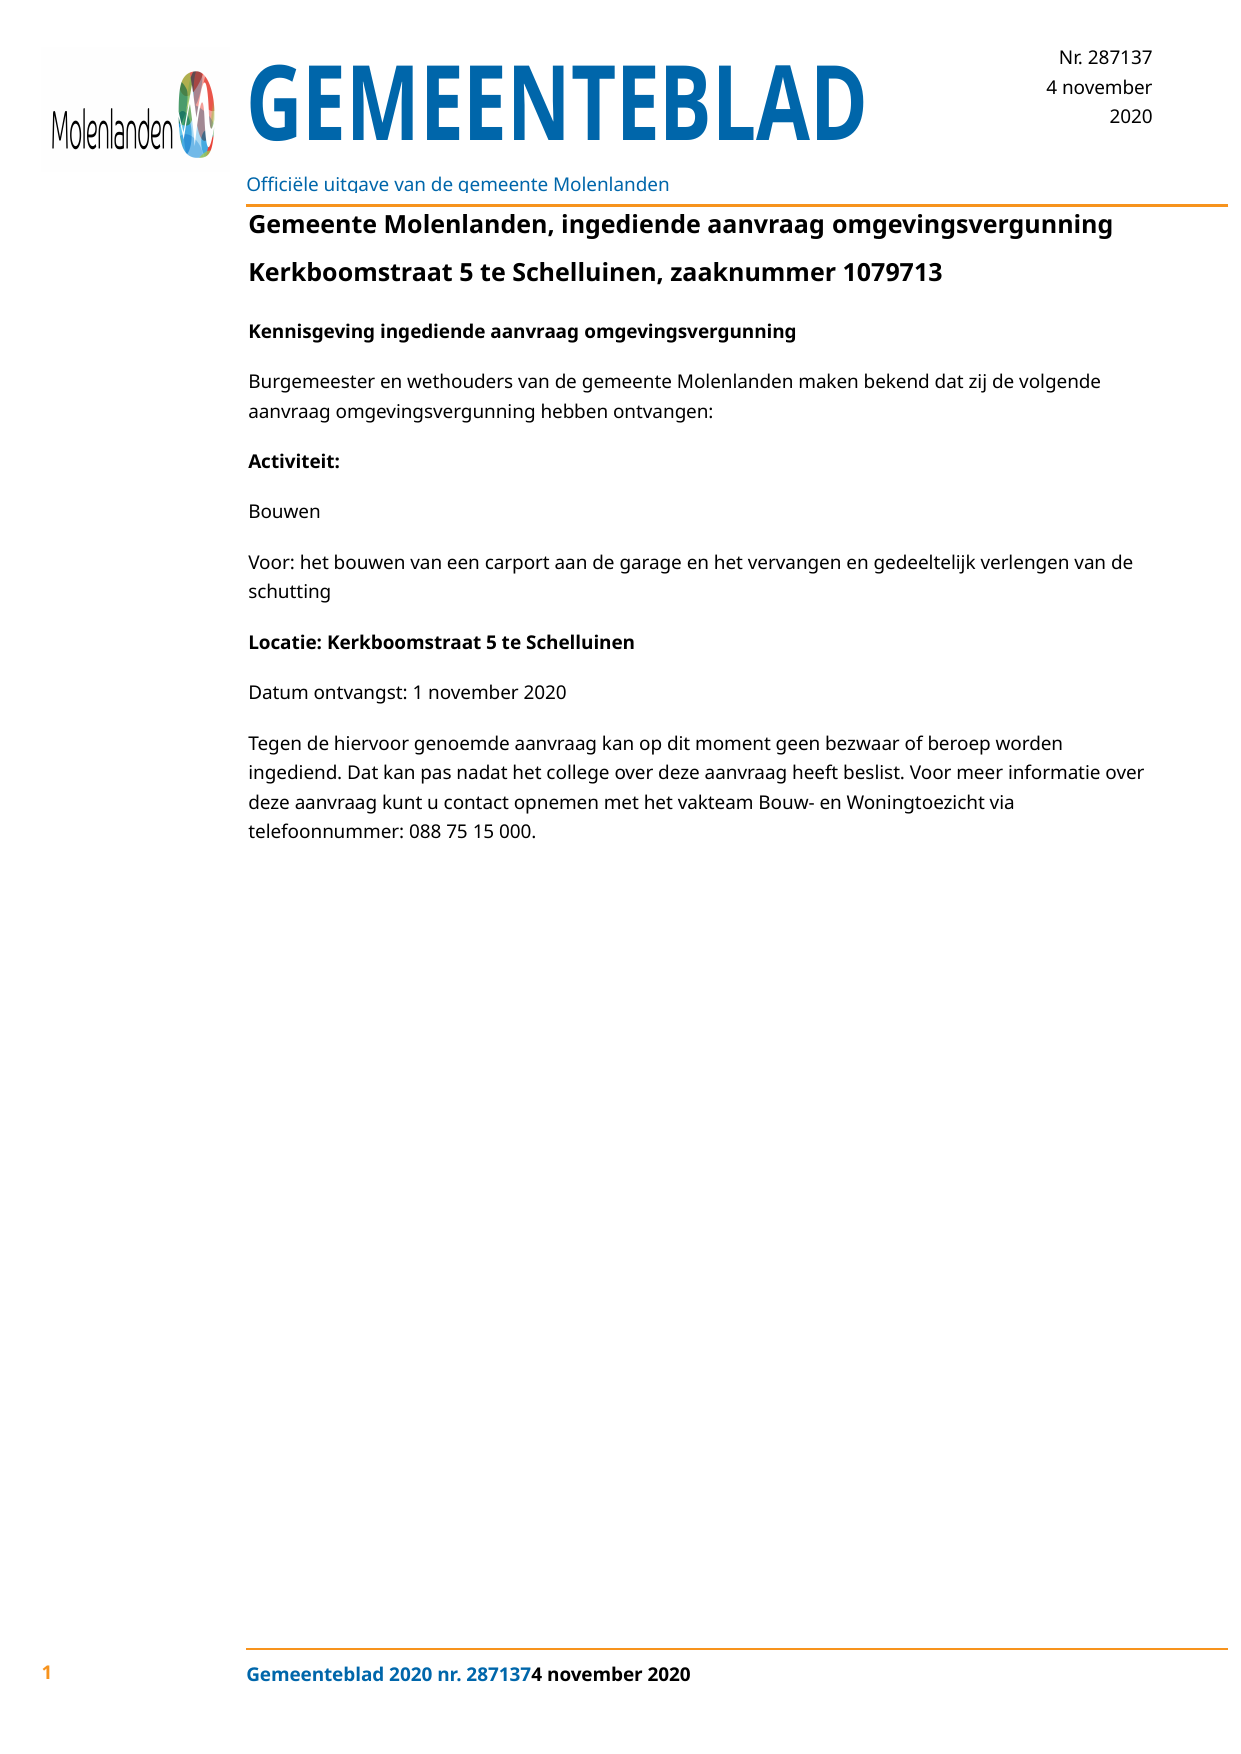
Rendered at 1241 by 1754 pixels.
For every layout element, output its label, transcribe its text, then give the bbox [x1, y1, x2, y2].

text Locatie: Kerkboomstraat 5 te Schelluinen [248, 629, 1152, 655]
text Datum ontvangst: 1 november 2020 [248, 679, 1152, 705]
text Activiteit: [248, 448, 1152, 474]
text Voor: het bouwen van een carport aan de garage en het vervangen en gedeeltelijk verlengen van de schutting [248, 549, 1152, 604]
text Gemeente Molenlanden, ingediende aanvraag omgevingsvergunning Kerkboomstraat 5 te Schelluinen, zaaknummer 1079713 [248, 207, 1152, 288]
text Burgemeester en wethouders van de gemeente Molenlanden maken bekend dat zij de volgende aanvraag omgevingsvergunning hebben ontvangen: [248, 368, 1152, 424]
text Tegen de hiervoor genoemde aanvraag kan op dit moment geen bezwaar of beroep worden ingediend. Dat kan pas nadat het college over deze aanvraag heeft beslist. Voor meer informatie over deze aanvraag kunt u contact opnemen met het vakteam Bouw- en Woningtoezicht via telefoonnummer: 088 75 15 000. [248, 730, 1152, 844]
text Bouwen [248, 499, 1152, 524]
text Kennisgeving ingediende aanvraag omgevingsvergunning [248, 318, 1152, 344]
picture [41, 47, 231, 172]
